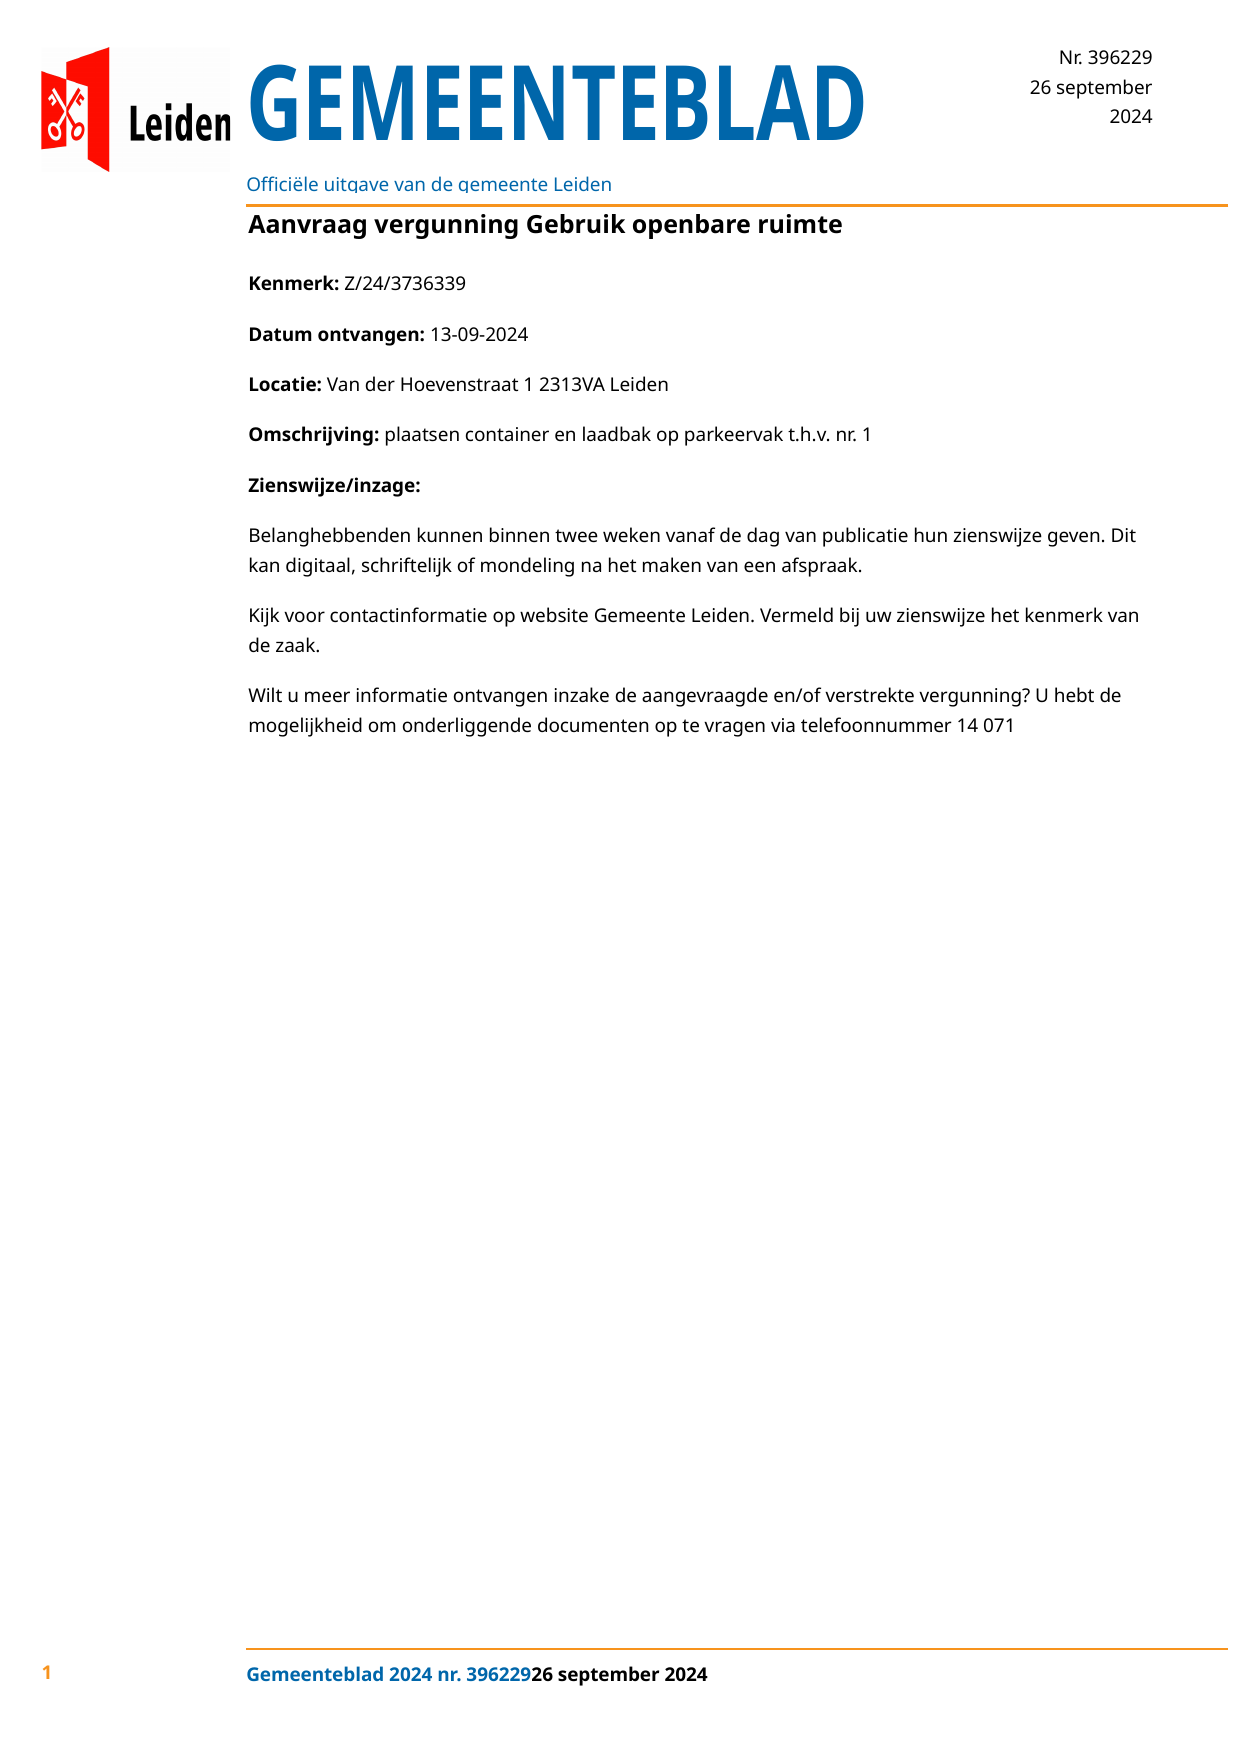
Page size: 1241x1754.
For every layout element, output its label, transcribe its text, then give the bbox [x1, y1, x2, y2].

text Wilt u meer informatie ontvangen inzake de aangevraagde en/of verstrekte vergunning? U hebt de mogelijkheid om onderliggende documenten op te vragen via telefoonnummer 14 071 [248, 682, 1152, 738]
text Aanvraag vergunning Gebruik openbare ruimte [248, 207, 1152, 241]
text Kijk voor contactinformatie op website Gemeente Leiden. Vermeld bij uw zienswijze het kenmerk van de zaak. [248, 602, 1152, 658]
text Datum ontvangen: 13-09-2024 [248, 321, 1152, 346]
text Omschrijving: plaatsen container en laadbak op parkeervak t.h.v. nr. 1 [248, 422, 1152, 447]
text Locatie: Van der Hoevenstraat 1 2313VA Leiden [248, 371, 1152, 397]
text Kenmerk: Z/24/3736339 [248, 270, 1152, 296]
text Zienswijze/inzage: [248, 472, 1152, 498]
text Belanghebbenden kunnen binnen twee weken vanaf de dag van publicatie hun zienswijze geven. Dit kan digitaal, schriftelijk of mondeling na het maken van een afspraak. [248, 522, 1152, 578]
picture [41, 47, 231, 172]
